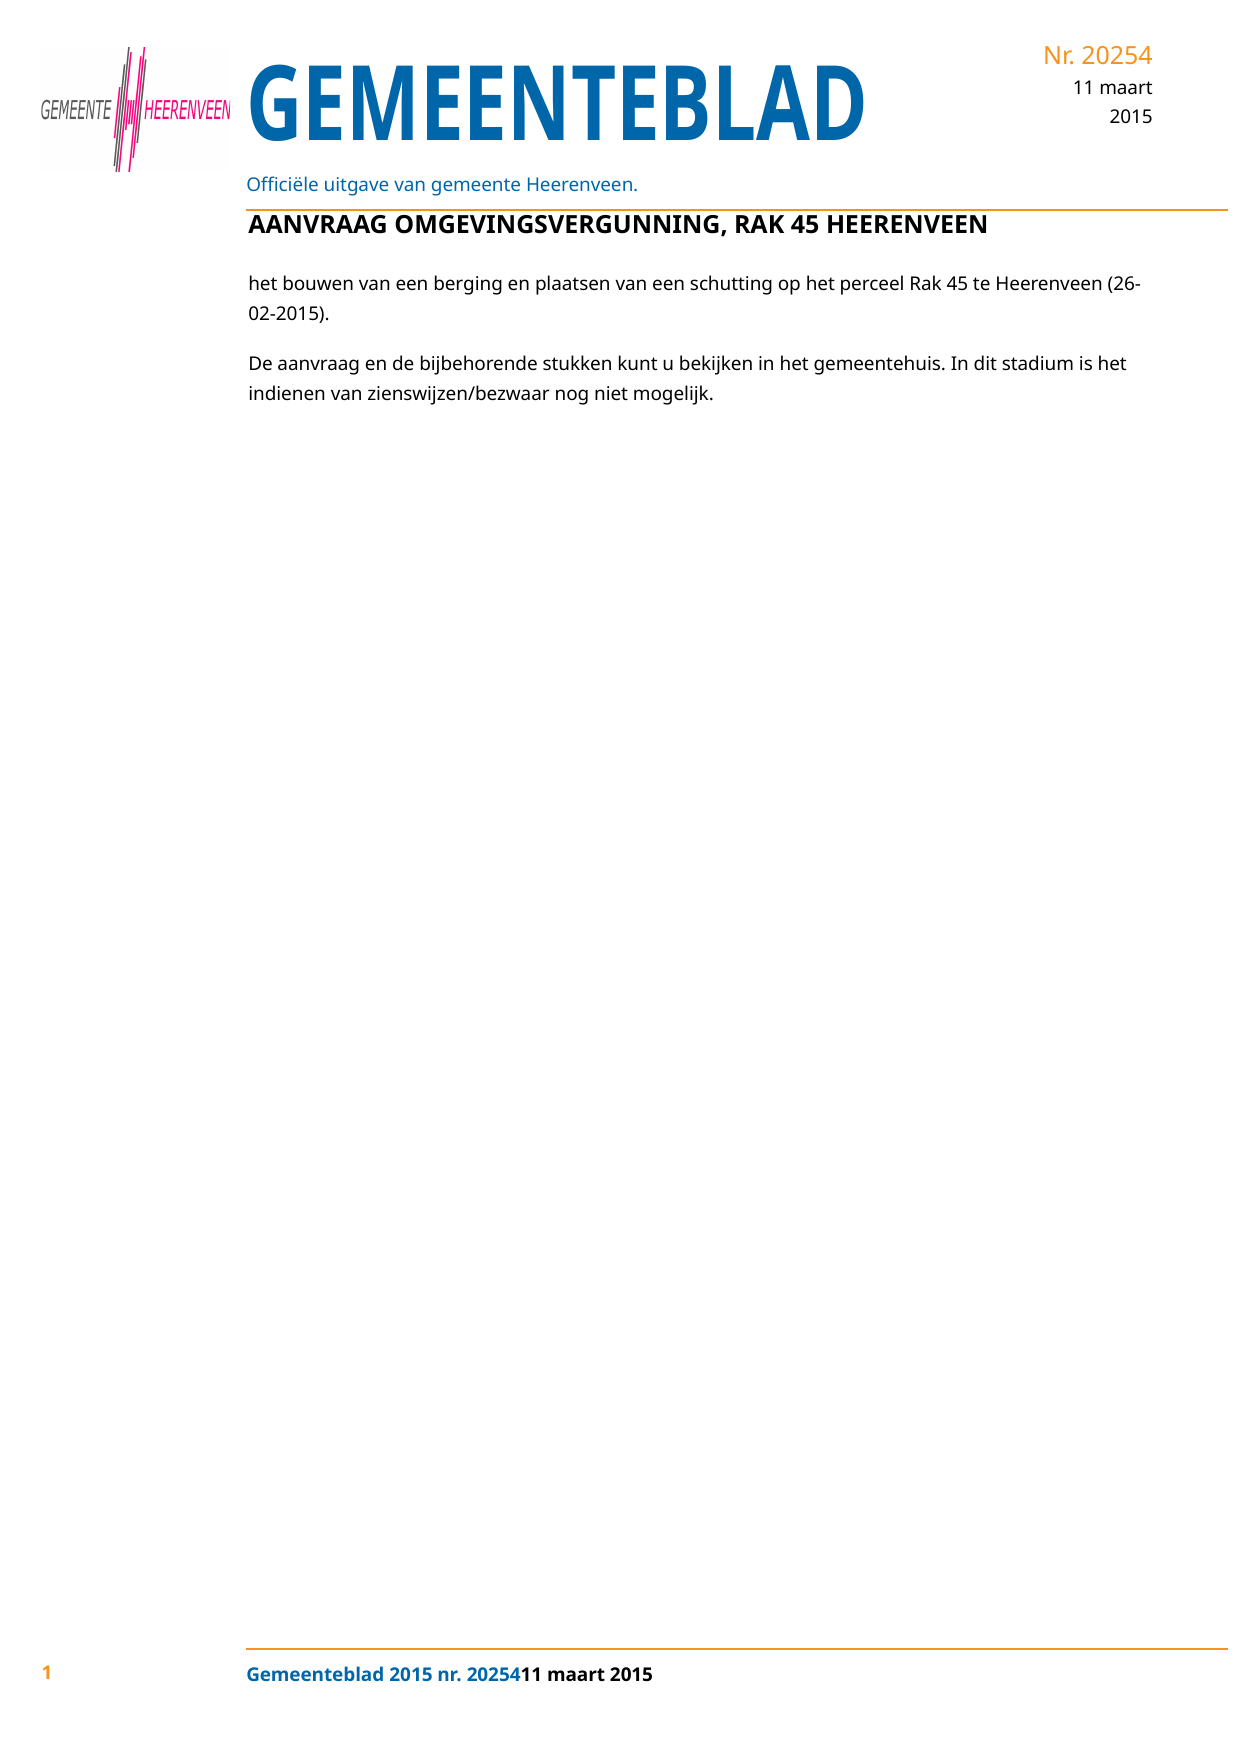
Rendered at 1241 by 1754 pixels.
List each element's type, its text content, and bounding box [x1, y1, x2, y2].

text De aanvraag en de bijbehorende stukken kunt u bekijken in het gemeentehuis. In dit stadium is het indienen van zienswijzen/bezwaar nog niet mogelijk. [248, 350, 1152, 406]
text AANVRAAG OMGEVINGSVERGUNNING, RAK 45 HEERENVEEN [248, 211, 1152, 241]
picture [41, 47, 231, 172]
text het bouwen van een berging en plaatsen van een schutting op het perceel Rak 45 te Heerenveen (26-02-2015). [248, 270, 1152, 326]
